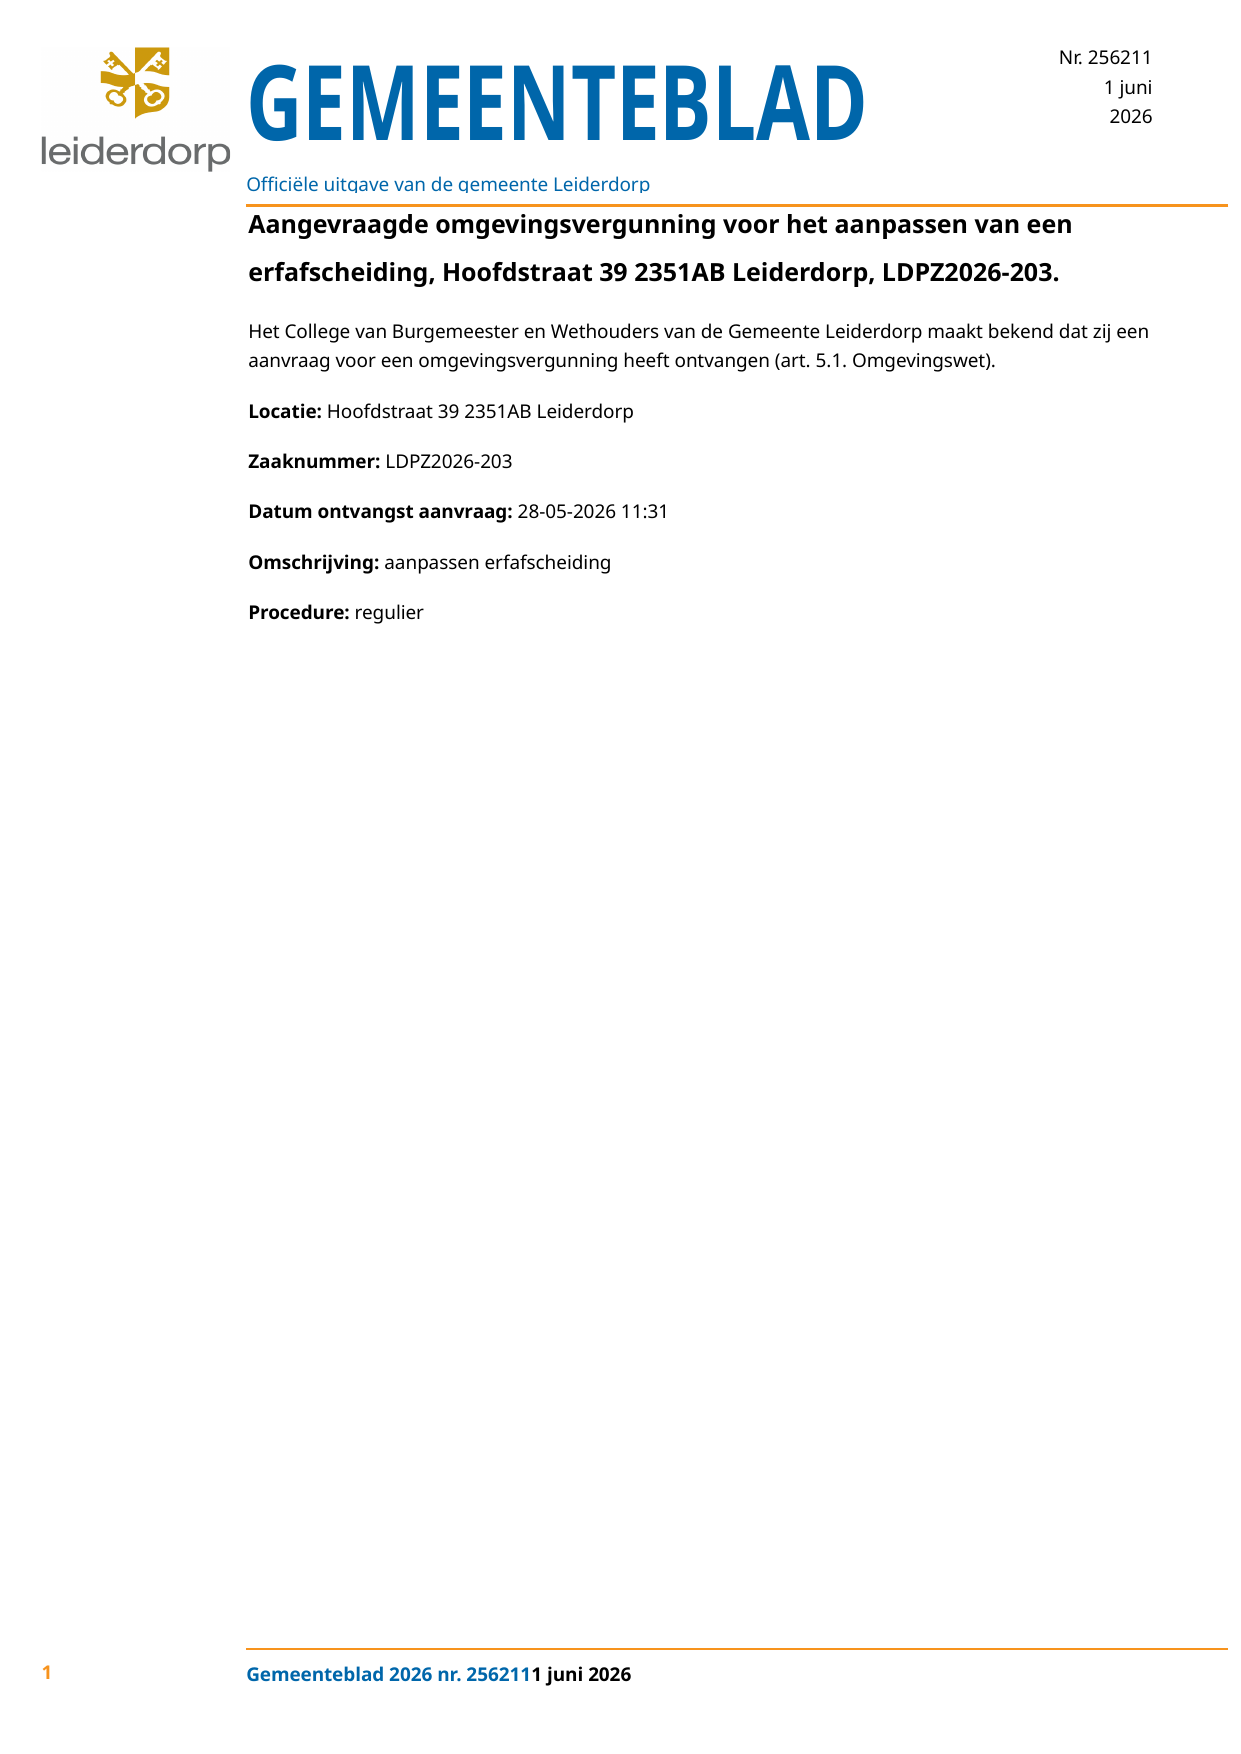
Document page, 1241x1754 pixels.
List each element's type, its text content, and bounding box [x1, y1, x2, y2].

text Omschrijving: aanpassen erfafscheiding [248, 549, 1152, 575]
text Locatie: Hoofdstraat 39 2351AB Leiderdorp [248, 398, 1152, 424]
text Aangevraagde omgevingsvergunning voor het aanpassen van een erfafscheiding, Hoofdstraat 39 2351AB Leiderdorp, LDPZ2026-203. [248, 207, 1152, 288]
picture [41, 47, 231, 172]
text Zaaknummer: LDPZ2026-203 [248, 448, 1152, 474]
text Het College van Burgemeester en Wethouders van de Gemeente Leiderdorp maakt bekend dat zij een aanvraag voor een omgevingsvergunning heeft ontvangen (art. 5.1. Omgevingswet). [248, 318, 1152, 373]
text Datum ontvangst aanvraag: 28-05-2026 11:31 [248, 499, 1152, 524]
text Procedure: regulier [248, 599, 1152, 625]
